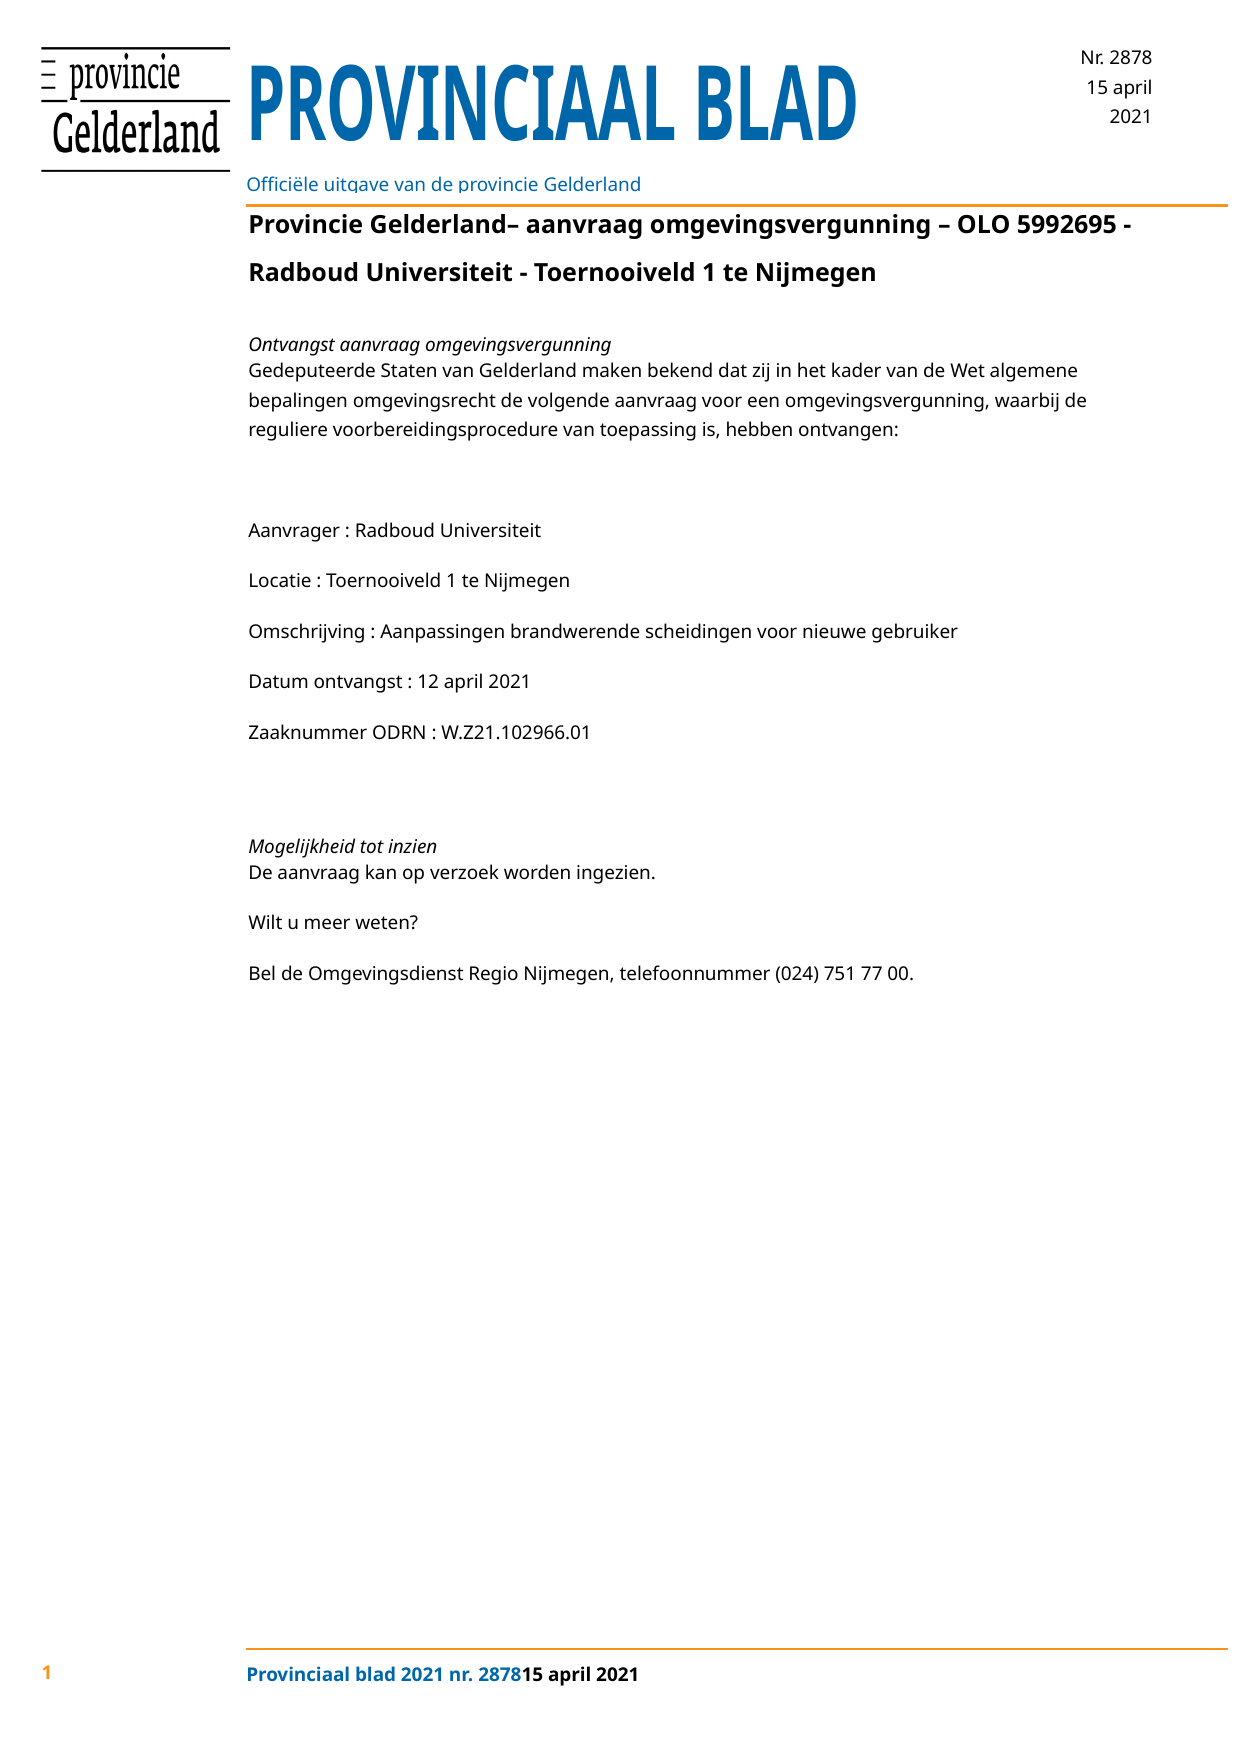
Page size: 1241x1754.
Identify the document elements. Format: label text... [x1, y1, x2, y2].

text Mogelijkheid tot inzien [248, 833, 1152, 859]
text Provincie Gelderland– aanvraag omgevingsvergunning – OLO 5992695 - Radboud Universiteit - Toernooiveld 1 te Nijmegen [248, 207, 1152, 288]
text Omschrijving : Aanpassingen brandwerende scheidingen voor nieuwe gebruiker [248, 618, 1152, 644]
text Ontvangst aanvraag omgevingsvergunning [248, 331, 1152, 357]
text Aanvrager : Radboud Universiteit [248, 517, 1152, 543]
text Locatie : Toernooiveld 1 te Nijmegen [248, 568, 1152, 593]
text Wilt u meer weten? [248, 909, 1152, 935]
text Zaaknummer ODRN : W.Z21.102966.01 [248, 719, 1152, 744]
text Datum ontvangst : 12 april 2021 [248, 668, 1152, 694]
picture [41, 47, 231, 172]
text Gedeputeerde Staten van Gelderland maken bekend dat zij in het kader van de Wet algemene bepalingen omgevingsrecht de volgende aanvraag voor een omgevingsvergunning, waarbij de reguliere voorbereidingsprocedure van toepassing is, hebben ontvangen: [248, 357, 1152, 442]
text Bel de Omgevingsdienst Regio Nijmegen, telefoonnummer (024) 751 77 00. [248, 960, 1152, 986]
text De aanvraag kan op verzoek worden ingezien. [248, 859, 1152, 885]
